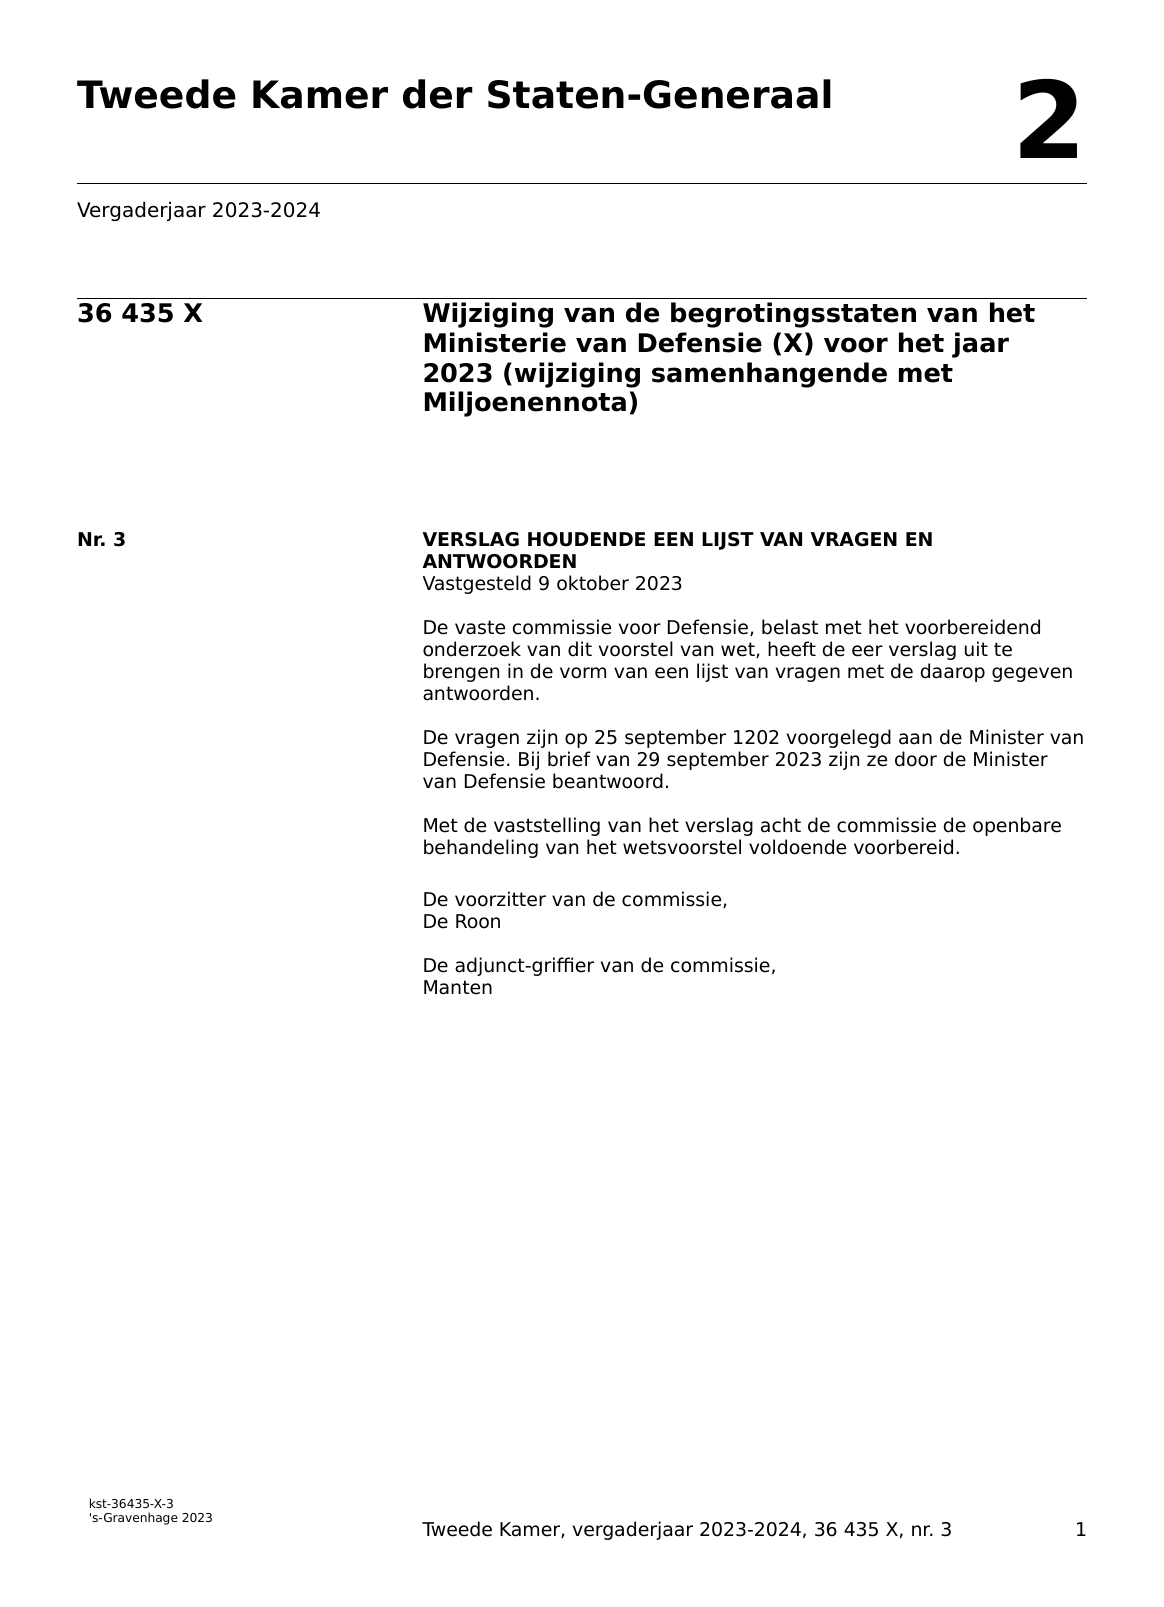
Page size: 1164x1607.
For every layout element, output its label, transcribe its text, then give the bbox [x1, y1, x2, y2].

table_cell Vergaderjaar 2023-2024 [77, 184, 1087, 298]
text Met de vaststelling van het verslag acht de commissie de openbare behandeling van het wetsvoorstel voldoende voorbereid. [422, 815, 1087, 859]
subtitle 36 435 X Wijziging van de begrotingsstaten van het Ministerie van Defensie (X) voor het jaar 2023 (wijziging samenhangende met Miljoenennota) [77, 299, 1087, 418]
text De adjunct-griffier van de commissie, Manten [422, 955, 1087, 999]
text De vaste commissie voor Defensie, belast met het voorbereidend onderzoek van dit voorstel van wet, heeft de eer verslag uit te brengen in de vorm van een lijst van vragen met de daarop gegeven antwoorden. [422, 617, 1087, 705]
subtitle Nr. 3 VERSLAG HOUDENDE EEN LIJST VAN VRAGEN EN ANTWOORDEN [77, 529, 1087, 573]
table_header Tweede Kamer der Staten-Generaal [77, 59, 886, 183]
text kst-36435-X-3 [88, 1497, 323, 1511]
table_header 2 [886, 59, 1087, 183]
text 's-Gravenhage 2023 [88, 1511, 323, 1525]
text De voorzitter van de commissie, De Roon [422, 889, 1087, 933]
text Vastgesteld 9 oktober 2023 [422, 573, 1087, 595]
text De vragen zijn op 25 september 1202 voorgelegd aan de Minister van Defensie. Bij brief van 29 september 2023 zijn ze door de Minister van Defensie beantwoord. [422, 727, 1087, 793]
